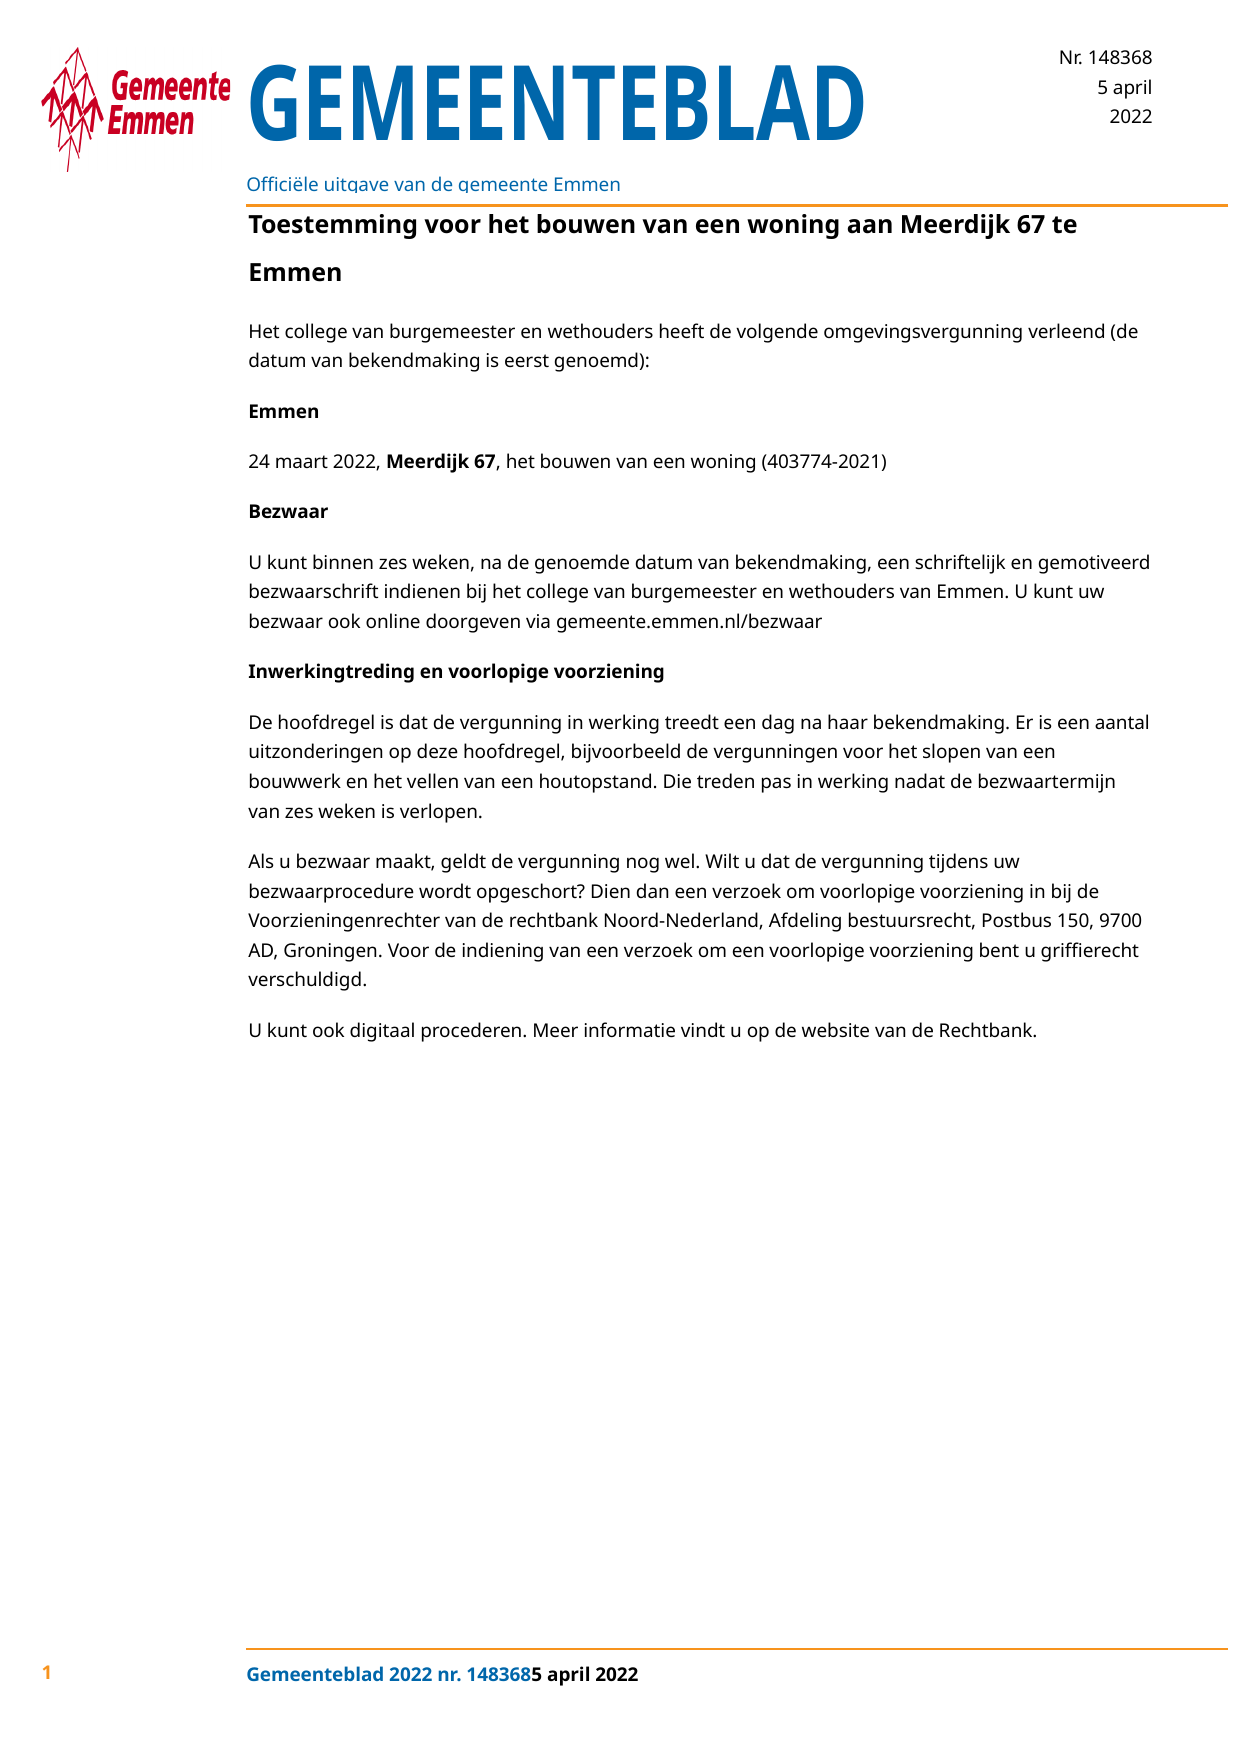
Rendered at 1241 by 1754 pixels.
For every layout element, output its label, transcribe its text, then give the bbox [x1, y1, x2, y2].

text Toestemming voor het bouwen van een woning aan Meerdijk 67 te Emmen [248, 207, 1152, 288]
picture [41, 47, 231, 172]
text U kunt ook digitaal procederen. Meer informatie vindt u op de website van de Rechtbank. [248, 1017, 1152, 1043]
text 24 maart 2022, Meerdijk 67, het bouwen van een woning (403774-2021) [248, 448, 1152, 474]
text De hoofdregel is dat de vergunning in werking treedt een dag na haar bekendmaking. Er is een aantal uitzonderingen op deze hoofdregel, bijvoorbeeld de vergunningen voor het slopen van een bouwwerk en het vellen van een houtopstand. Die treden pas in werking nadat de bezwaartermijn van zes weken is verlopen. [248, 709, 1152, 824]
text Als u bezwaar maakt, geldt de vergunning nog wel. Wilt u dat de vergunning tijdens uw bezwaarprocedure wordt opgeschort? Dien dan een verzoek om voorlopige voorziening in bij de Voorzieningenrechter van de rechtbank Noord-Nederland, Afdeling bestuursrecht, Postbus 150, 9700 AD, Groningen. Voor de indiening van een verzoek om een voorlopige voorziening bent u griffierecht verschuldigd. [248, 848, 1152, 992]
text Inwerkingtreding en voorlopige voorziening [248, 659, 1152, 684]
text U kunt binnen zes weken, na de genoemde datum van bekendmaking, een schriftelijk en gemotiveerd bezwaarschrift indienen bij het college van burgemeester en wethouders van Emmen. U kunt uw bezwaar ook online doorgeven via gemeente.emmen.nl/bezwaar [248, 549, 1152, 634]
text Bezwaar [248, 499, 1152, 524]
text Het college van burgemeester en wethouders heeft de volgende omgevingsvergunning verleend (de datum van bekendmaking is eerst genoemd): [248, 318, 1152, 373]
text Emmen [248, 398, 1152, 424]
